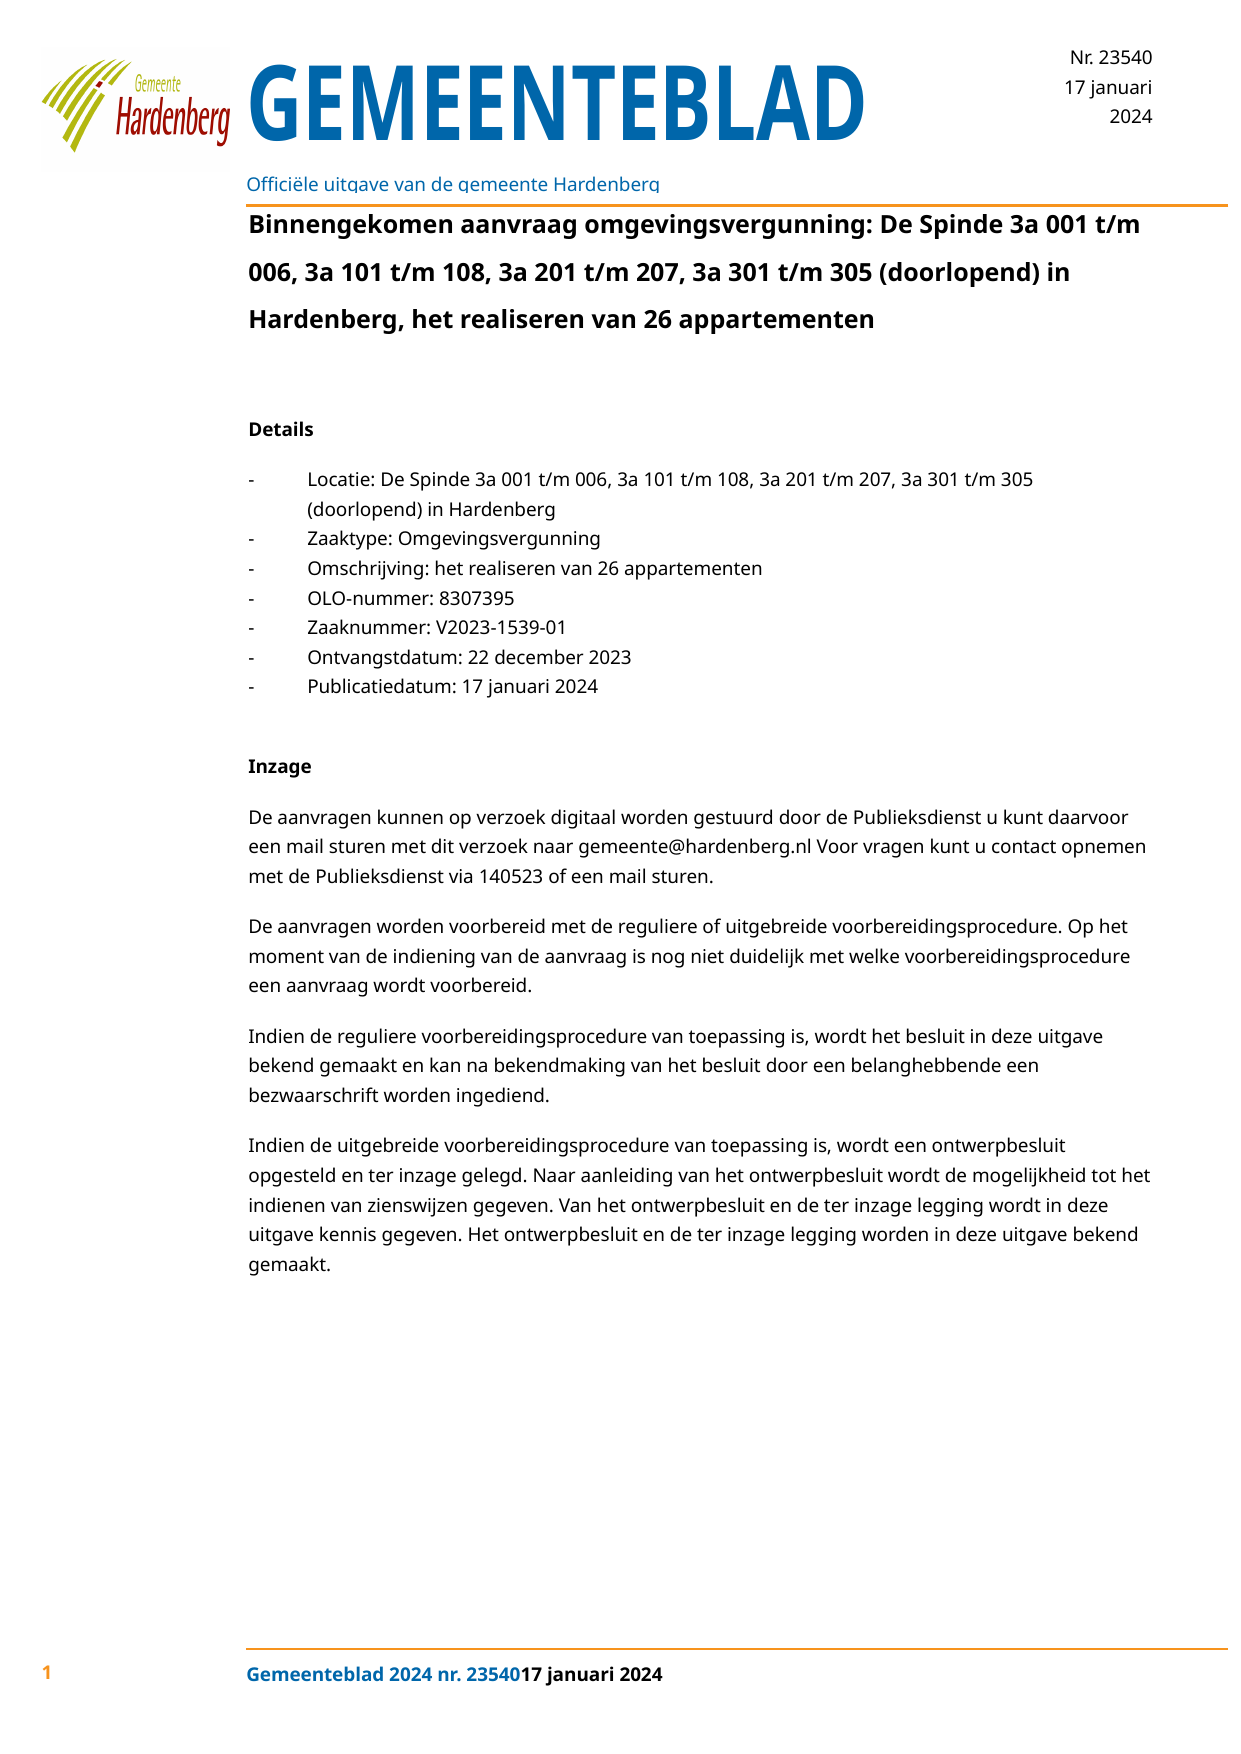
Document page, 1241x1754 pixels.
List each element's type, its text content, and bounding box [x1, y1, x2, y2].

text De aanvragen kunnen op verzoek digitaal worden gestuurd door de Publieksdienst u kunt daarvoor een mail sturen met dit verzoek naar gemeente@hardenberg.nl Voor vragen kunt u contact opnemen met de Publieksdienst via 140523 of een mail sturen. [248, 804, 1152, 889]
list Omschrijving: het realiseren van 26 appartementen [248, 555, 1152, 581]
list Publicatiedatum: 17 januari 2024 [248, 673, 1152, 699]
list Locatie: De Spinde 3a 001 t/m 006, 3a 101 t/m 108, 3a 201 t/m 207, 3a 301 t/m 305 (doorlopend) in Hardenberg [248, 466, 1152, 522]
list Zaaktype: Omgevingsvergunning [248, 526, 1152, 551]
text Binnengekomen aanvraag omgevingsvergunning: De Spinde 3a 001 t/m 006, 3a 101 t/m 108, 3a 201 t/m 207, 3a 301 t/m 305 (doorlopend) in Hardenberg, het realiseren van 26 appartementen [248, 207, 1152, 336]
text Details [248, 416, 1152, 442]
picture [41, 47, 231, 172]
text Indien de uitgebreide voorbereidingsprocedure van toepassing is, wordt een ontwerpbesluit opgesteld en ter inzage gelegd. Naar aanleiding van het ontwerpbesluit wordt de mogelijkheid tot het indienen van zienswijzen gegeven. Van het ontwerpbesluit en de ter inzage legging wordt in deze uitgave kennis gegeven. Het ontwerpbesluit en de ter inzage legging worden in deze uitgave bekend gemaakt. [248, 1133, 1152, 1277]
list OLO-nummer: 8307395 [248, 585, 1152, 610]
text Indien de reguliere voorbereidingsprocedure van toepassing is, wordt het besluit in deze uitgave bekend gemaakt en kan na bekendmaking van het besluit door een belanghebbende een bezwaarschrift worden ingediend. [248, 1023, 1152, 1108]
text Inzage [248, 753, 1152, 779]
list Zaaknummer: V2023-1539-01 [248, 614, 1152, 640]
list Ontvangstdatum: 22 december 2023 [248, 644, 1152, 669]
text De aanvragen worden voorbereid met de reguliere of uitgebreide voorbereidingsprocedure. Op het moment van de indiening van de aanvraag is nog niet duidelijk met welke voorbereidingsprocedure een aanvraag wordt voorbereid. [248, 913, 1152, 998]
